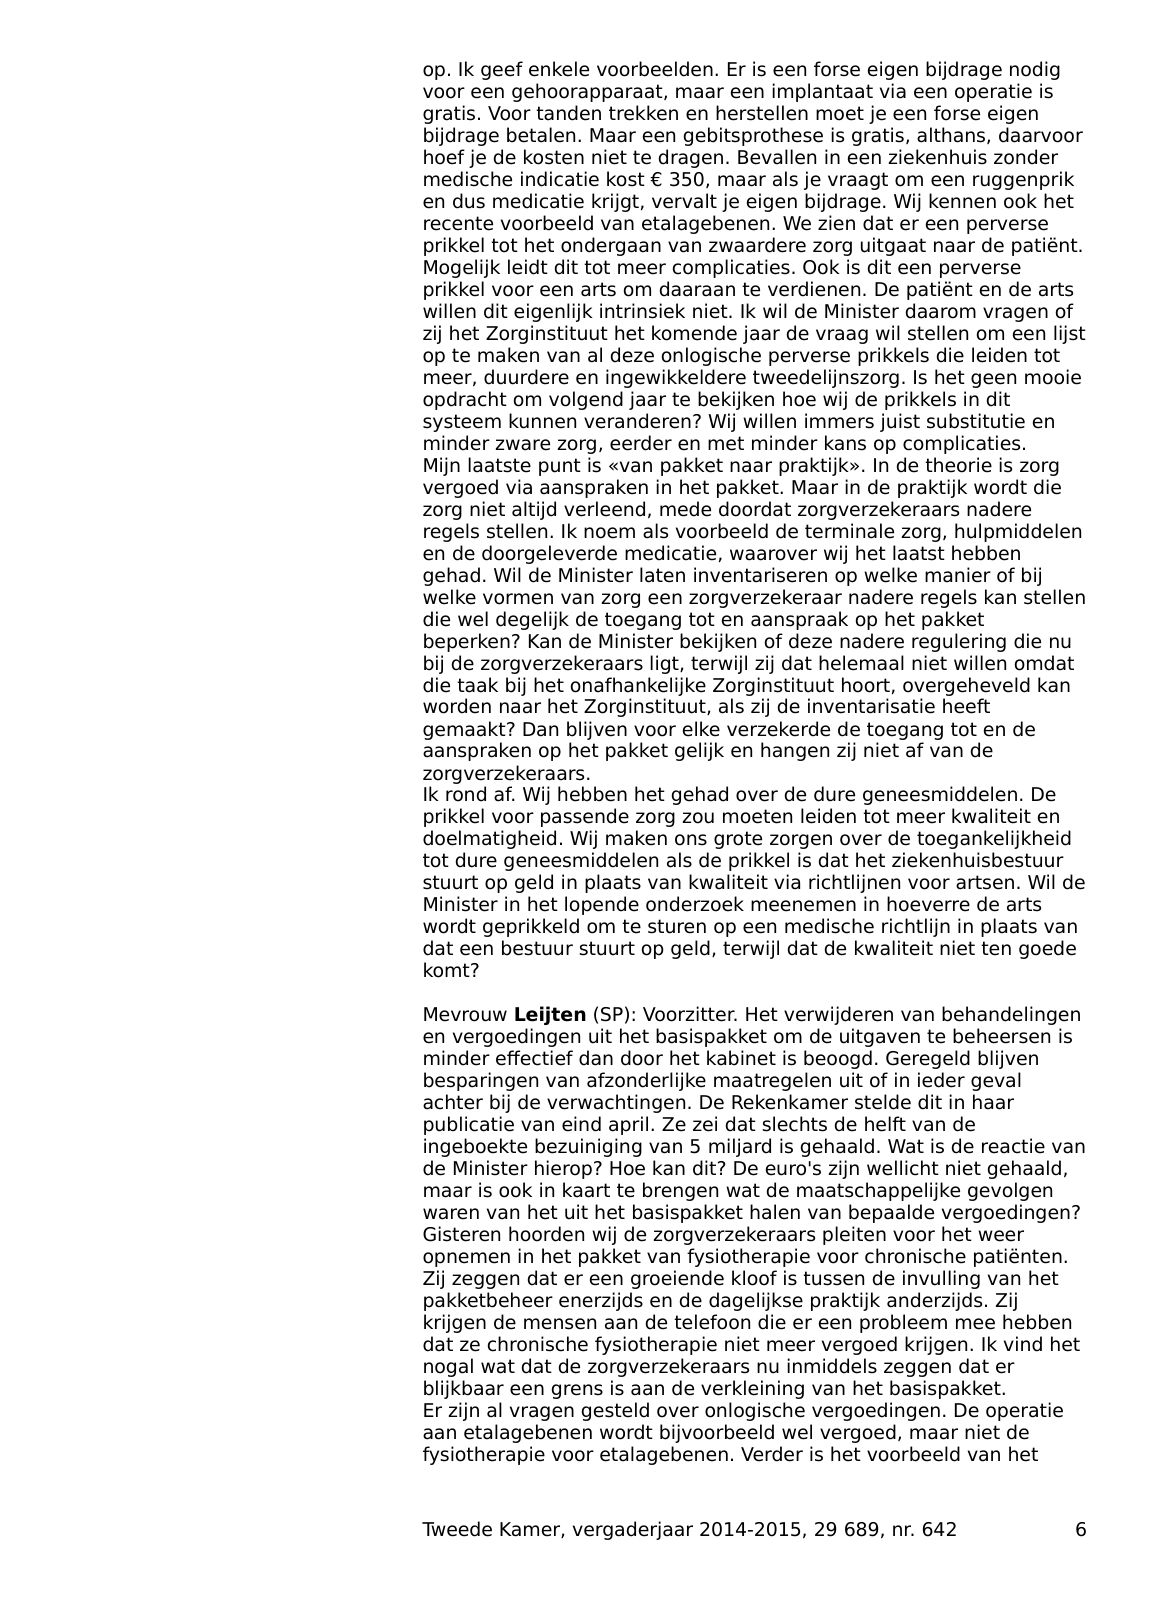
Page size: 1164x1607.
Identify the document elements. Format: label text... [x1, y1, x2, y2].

text op. Ik geef enkele voorbeelden. Er is een forse eigen bijdrage nodig voor een gehoorapparaat, maar een implantaat via een operatie is gratis. Voor tanden trekken en herstellen moet je een forse eigen bijdrage betalen. Maar een gebitsprothese is gratis, althans, daarvoor hoef je de kosten niet te dragen. Bevallen in een ziekenhuis zonder medische indicatie kost € 350, maar als je vraagt om een ruggenprik en dus medicatie krijgt, vervalt je eigen bijdrage. Wij kennen ook het recente voorbeeld van etalagebenen. We zien dat er een perverse prikkel tot het ondergaan van zwaardere zorg uitgaat naar de patiënt. Mogelijk leidt dit tot meer complicaties. Ook is dit een perverse prikkel voor een arts om daaraan te verdienen. De patiënt en de arts willen dit eigenlijk intrinsiek niet. Ik wil de Minister daarom vragen of zij het Zorginstituut het komende jaar de vraag wil stellen om een lijst op te maken van al deze onlogische perverse prikkels die leiden tot meer, duurdere en ingewikkeldere tweedelijnszorg. Is het geen mooie opdracht om volgend jaar te bekijken hoe wij de prikkels in dit systeem kunnen veranderen? Wij willen immers juist substitutie en minder zware zorg, eerder en met minder kans op complicaties. [422, 59, 1087, 455]
text Er zijn al vragen gesteld over onlogische vergoedingen. De operatie aan etalagebenen wordt bijvoorbeeld wel vergoed, maar niet de fysiotherapie voor etalagebenen. Verder is het voorbeeld van het [422, 1400, 1087, 1466]
text Mijn laatste punt is «van pakket naar praktijk». In de theorie is zorg vergoed via aanspraken in het pakket. Maar in de praktijk wordt die zorg niet altijd verleend, mede doordat zorgverzekeraars nadere regels stellen. Ik noem als voorbeeld de terminale zorg, hulpmiddelen en de doorgeleverde medicatie, waarover wij het laatst hebben gehad. Wil de Minister laten inventariseren op welke manier of bij welke vormen van zorg een zorgverzekeraar nadere regels kan stellen die wel degelijk de toegang tot en aanspraak op het pakket beperken? Kan de Minister bekijken of deze nadere regulering die nu bij de zorgverzekeraars ligt, terwijl zij dat helemaal niet willen omdat die taak bij het onafhankelijke Zorginstituut hoort, overgeheveld kan worden naar het Zorginstituut, als zij de inventarisatie heeft gemaakt? Dan blijven voor elke verzekerde de toegang tot en de aanspraken op het pakket gelijk en hangen zij niet af van de zorgverzekeraars. [422, 455, 1087, 784]
text Ik rond af. Wij hebben het gehad over de dure geneesmiddelen. De prikkel voor passende zorg zou moeten leiden tot meer kwaliteit en doelmatigheid. Wij maken ons grote zorgen over de toegankelijkheid tot dure geneesmiddelen als de prikkel is dat het ziekenhuisbestuur stuurt op geld in plaats van kwaliteit via richtlijnen voor artsen. Wil de Minister in het lopende onderzoek meenemen in hoeverre de arts wordt geprikkeld om te sturen op een medische richtlijn in plaats van dat een bestuur stuurt op geld, terwijl dat de kwaliteit niet ten goede komt? [422, 784, 1087, 982]
text Mevrouw Leijten (SP): Voorzitter. Het verwijderen van behandelingen en vergoedingen uit het basispakket om de uitgaven te beheersen is minder effectief dan door het kabinet is beoogd. Geregeld blijven besparingen van afzonderlijke maatregelen uit of in ieder geval achter bij de verwachtingen. De Rekenkamer stelde dit in haar publicatie van eind april. Ze zei dat slechts de helft van de ingeboekte bezuiniging van 5 miljard is gehaald. Wat is de reactie van de Minister hierop? Hoe kan dit? De euro's zijn wellicht niet gehaald, maar is ook in kaart te brengen wat de maatschappelijke gevolgen waren van het uit het basispakket halen van bepaalde vergoedingen? Gisteren hoorden wij de zorgverzekeraars pleiten voor het weer opnemen in het pakket van fysiotherapie voor chronische patiënten. Zij zeggen dat er een groeiende kloof is tussen de invulling van het pakketbeheer enerzijds en de dagelijkse praktijk anderzijds. Zij krijgen de mensen aan de telefoon die er een probleem mee hebben dat ze chronische fysiotherapie niet meer vergoed krijgen. Ik vind het nogal wat dat de zorgverzekeraars nu inmiddels zeggen dat er blijkbaar een grens is aan de verkleining van het basispakket. [422, 1004, 1087, 1400]
